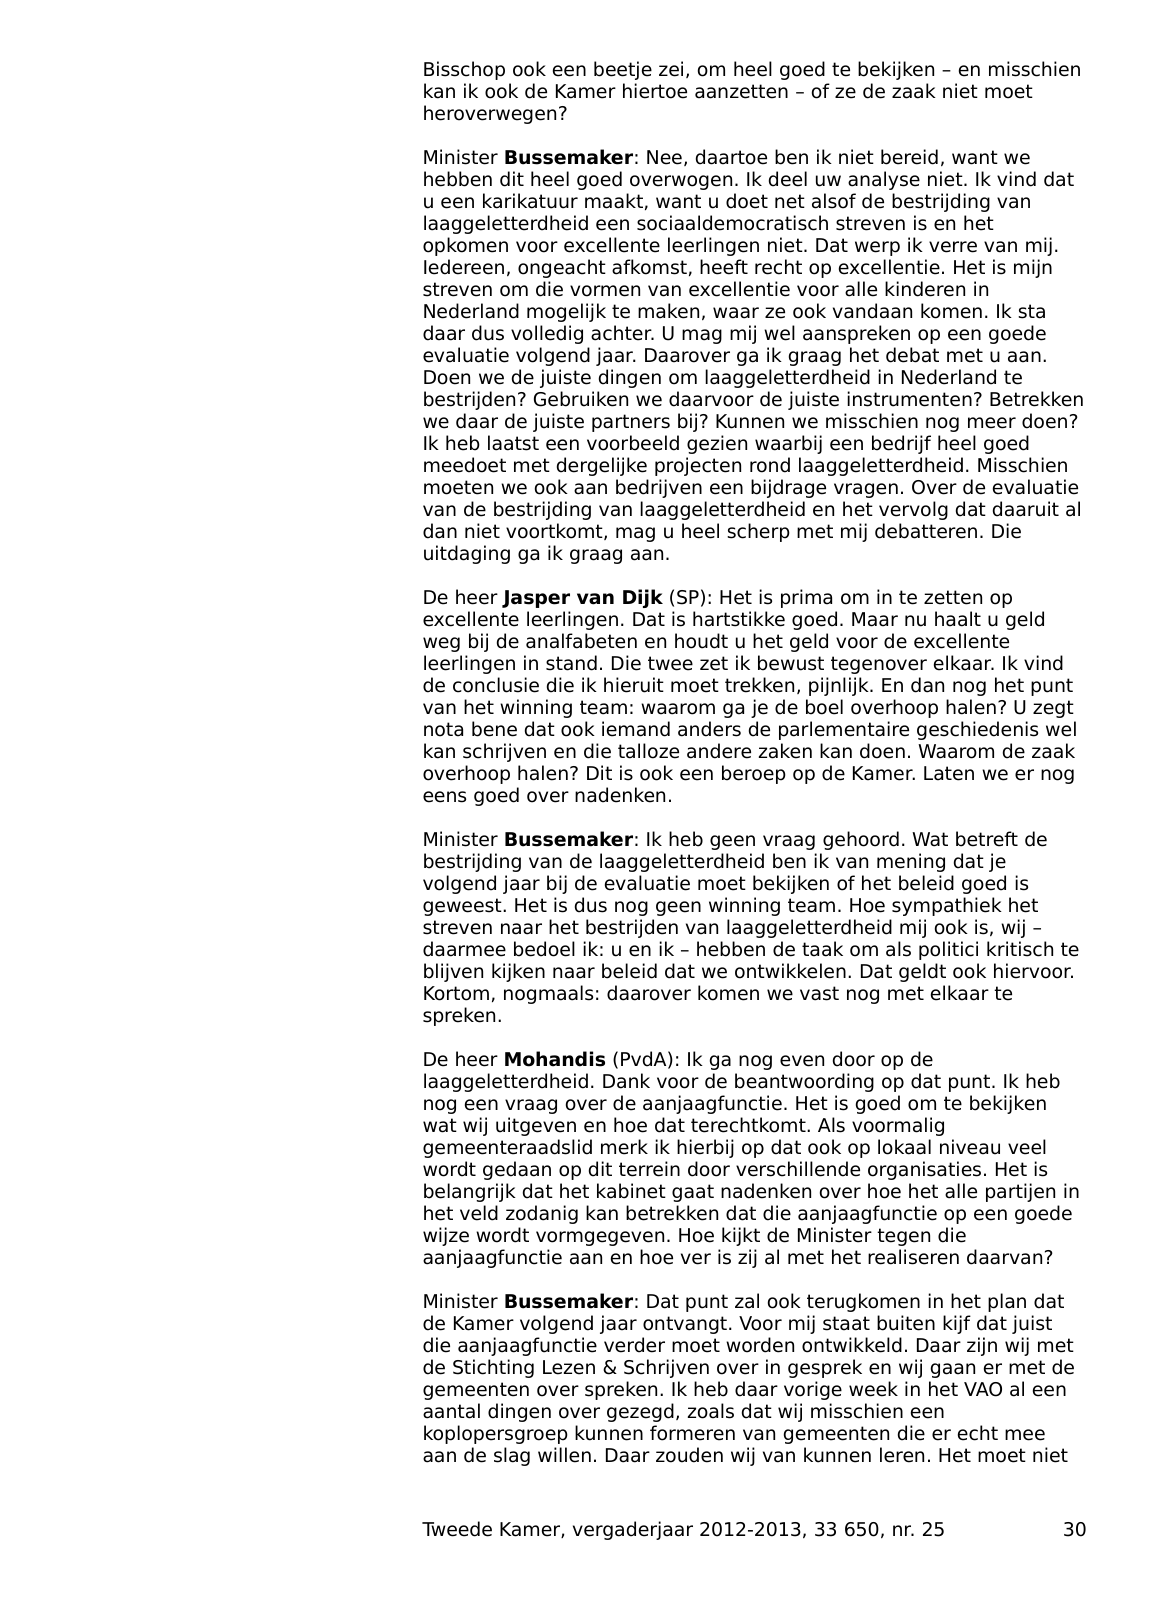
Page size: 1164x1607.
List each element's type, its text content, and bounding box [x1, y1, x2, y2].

text De heer Jasper van Dijk (SP): Het is prima om in te zetten op excellente leerlingen. Dat is hartstikke goed. Maar nu haalt u geld weg bij de analfabeten en houdt u het geld voor de excellente leerlingen in stand. Die twee zet ik bewust tegenover elkaar. Ik vind de conclusie die ik hieruit moet trekken, pijnlijk. En dan nog het punt van het winning team: waarom ga je de boel overhoop halen? U zegt nota bene dat ook iemand anders de parlementaire geschiedenis wel kan schrijven en die talloze andere zaken kan doen. Waarom de zaak overhoop halen? Dit is ook een beroep op de Kamer. Laten we er nog eens goed over nadenken. [422, 587, 1087, 807]
text Bisschop ook een beetje zei, om heel goed te bekijken – en misschien kan ik ook de Kamer hiertoe aanzetten – of ze de zaak niet moet heroverwegen? [422, 59, 1087, 125]
text Minister Bussemaker: Nee, daartoe ben ik niet bereid, want we hebben dit heel goed overwogen. Ik deel uw analyse niet. Ik vind dat u een karikatuur maakt, want u doet net alsof de bestrijding van laaggeletterdheid een sociaaldemocratisch streven is en het opkomen voor excellente leerlingen niet. Dat werp ik verre van mij. Iedereen, ongeacht afkomst, heeft recht op excellentie. Het is mijn streven om die vormen van excellentie voor alle kinderen in Nederland mogelijk te maken, waar ze ook vandaan komen. Ik sta daar dus volledig achter. U mag mij wel aanspreken op een goede evaluatie volgend jaar. Daarover ga ik graag het debat met u aan. Doen we de juiste dingen om laaggeletterdheid in Nederland te bestrijden? Gebruiken we daarvoor de juiste instrumenten? Betrekken we daar de juiste partners bij? Kunnen we misschien nog meer doen? Ik heb laatst een voorbeeld gezien waarbij een bedrijf heel goed meedoet met dergelijke projecten rond laaggeletterdheid. Misschien moeten we ook aan bedrijven een bijdrage vragen. Over de evaluatie van de bestrijding van laaggeletterdheid en het vervolg dat daaruit al dan niet voortkomt, mag u heel scherp met mij debatteren. Die uitdaging ga ik graag aan. [422, 147, 1087, 565]
text Minister Bussemaker: Ik heb geen vraag gehoord. Wat betreft de bestrijding van de laaggeletterdheid ben ik van mening dat je volgend jaar bij de evaluatie moet bekijken of het beleid goed is geweest. Het is dus nog geen winning team. Hoe sympathiek het streven naar het bestrijden van laaggeletterdheid mij ook is, wij – daarmee bedoel ik: u en ik – hebben de taak om als politici kritisch te blijven kijken naar beleid dat we ontwikkelen. Dat geldt ook hiervoor. Kortom, nogmaals: daarover komen we vast nog met elkaar te spreken. [422, 829, 1087, 1027]
text De heer Mohandis (PvdA): Ik ga nog even door op de laaggeletterdheid. Dank voor de beantwoording op dat punt. Ik heb nog een vraag over de aanjaagfunctie. Het is goed om te bekijken wat wij uitgeven en hoe dat terechtkomt. Als voormalig gemeenteraadslid merk ik hierbij op dat ook op lokaal niveau veel wordt gedaan op dit terrein door verschillende organisaties. Het is belangrijk dat het kabinet gaat nadenken over hoe het alle partijen in het veld zodanig kan betrekken dat die aanjaagfunctie op een goede wijze wordt vormgegeven. Hoe kijkt de Minister tegen die aanjaagfunctie aan en hoe ver is zij al met het realiseren daarvan? [422, 1049, 1087, 1269]
text Minister Bussemaker: Dat punt zal ook terugkomen in het plan dat de Kamer volgend jaar ontvangt. Voor mij staat buiten kijf dat juist die aanjaagfunctie verder moet worden ontwikkeld. Daar zijn wij met de Stichting Lezen & Schrijven over in gesprek en wij gaan er met de gemeenten over spreken. Ik heb daar vorige week in het VAO al een aantal dingen over gezegd, zoals dat wij misschien een koplopersgroep kunnen formeren van gemeenten die er echt mee aan de slag willen. Daar zouden wij van kunnen leren. Het moet niet [422, 1291, 1087, 1467]
